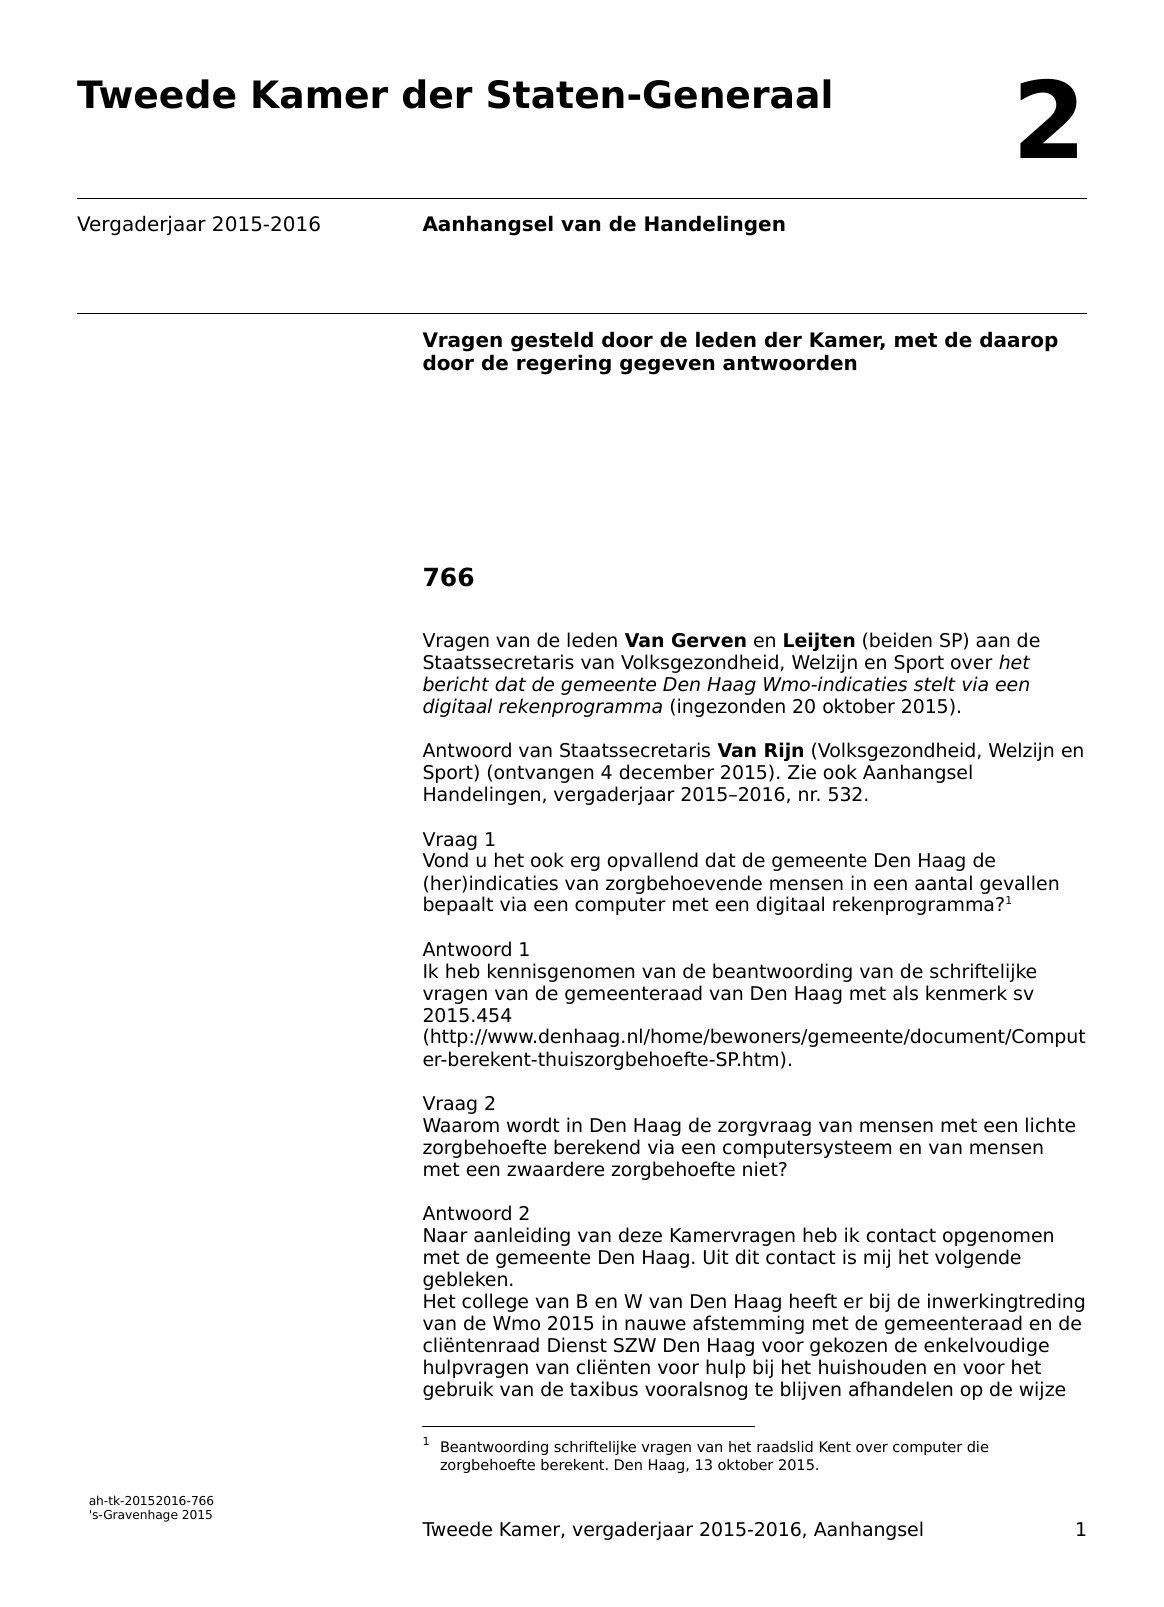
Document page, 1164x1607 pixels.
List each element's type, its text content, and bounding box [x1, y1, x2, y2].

text Ik heb kennisgenomen van de beantwoording van de schriftelijke vragen van de gemeenteraad van Den Haag met als kenmerk sv 2015.454 (http://www.denhaag.nl/home/bewoners/gemeente/document/Computer-berekent-thuiszorgbehoefte-SP.htm). [422, 961, 1087, 1070]
text Waarom wordt in Den Haag de zorgvraag van mensen met een lichte zorgbehoefte berekend via een computersysteem en van mensen met een zwaardere zorgbehoefte niet? [422, 1114, 1087, 1181]
text Vond u het ook erg opvallend dat de gemeente Den Haag de (her)indicaties van zorgbehoevende mensen in een aantal gevallen bepaalt via een computer met een digitaal rekenprogramma? [422, 850, 1087, 916]
text Antwoord van Staatssecretaris Van Rijn (Volksgezondheid, Welzijn en Sport) (ontvangen 4 december 2015). Zie ook Aanhangsel Handelingen, vergaderjaar 2015–2016, nr. 532. [422, 740, 1087, 806]
table_header 2 [886, 59, 1087, 198]
text Antwoord 1 [422, 938, 1087, 961]
text Het college van B en W van Den Haag heeft er bij de inwerkingtreding van de Wmo 2015 in nauwe afstemming met de gemeenteraad en de cliëntenraad Dienst SZW Den Haag voor gekozen de enkelvoudige hulpvragen van cliënten voor hulp bij het huishouden en voor het gebruik van de taxibus vooralsnog te blijven afhandelen op de wijze [422, 1291, 1087, 1401]
text Vraag 2 [422, 1093, 1087, 1114]
text Vraag 1 [422, 828, 1087, 850]
table_cell [77, 314, 422, 375]
table_cell Vergaderjaar 2015-2016 [77, 199, 422, 313]
table_cell Vragen gesteld door de leden der Kamer, met de daarop door de regering gegeven antwoorden [422, 314, 1087, 375]
text 's-Gravenhage 2015 [88, 1508, 323, 1522]
table_header Tweede Kamer der Staten-Generaal [77, 59, 886, 198]
text Beantwoording schriftelijke vragen van het raadslid Kent over computer die zorgbehoefte berekent. Den Haag, 13 oktober 2015. [422, 1435, 1087, 1474]
text Vragen van de leden Van Gerven en Leijten (beiden SP) aan de Staatssecretaris van Volksgezondheid, Welzijn en Sport over het bericht dat de gemeente Den Haag Wmo-indicaties stelt via een digitaal rekenprogramma (ingezonden 20 oktober 2015). [422, 630, 1087, 718]
text Naar aanleiding van deze Kamervragen heb ik contact opgenomen met de gemeente Den Haag. Uit dit contact is mij het volgende gebleken. [422, 1225, 1087, 1291]
text ah-tk-20152016-766 [88, 1494, 323, 1508]
text 766 [422, 563, 1087, 592]
table_cell Aanhangsel van de Handelingen [422, 199, 1087, 313]
text Antwoord 2 [422, 1203, 1087, 1225]
